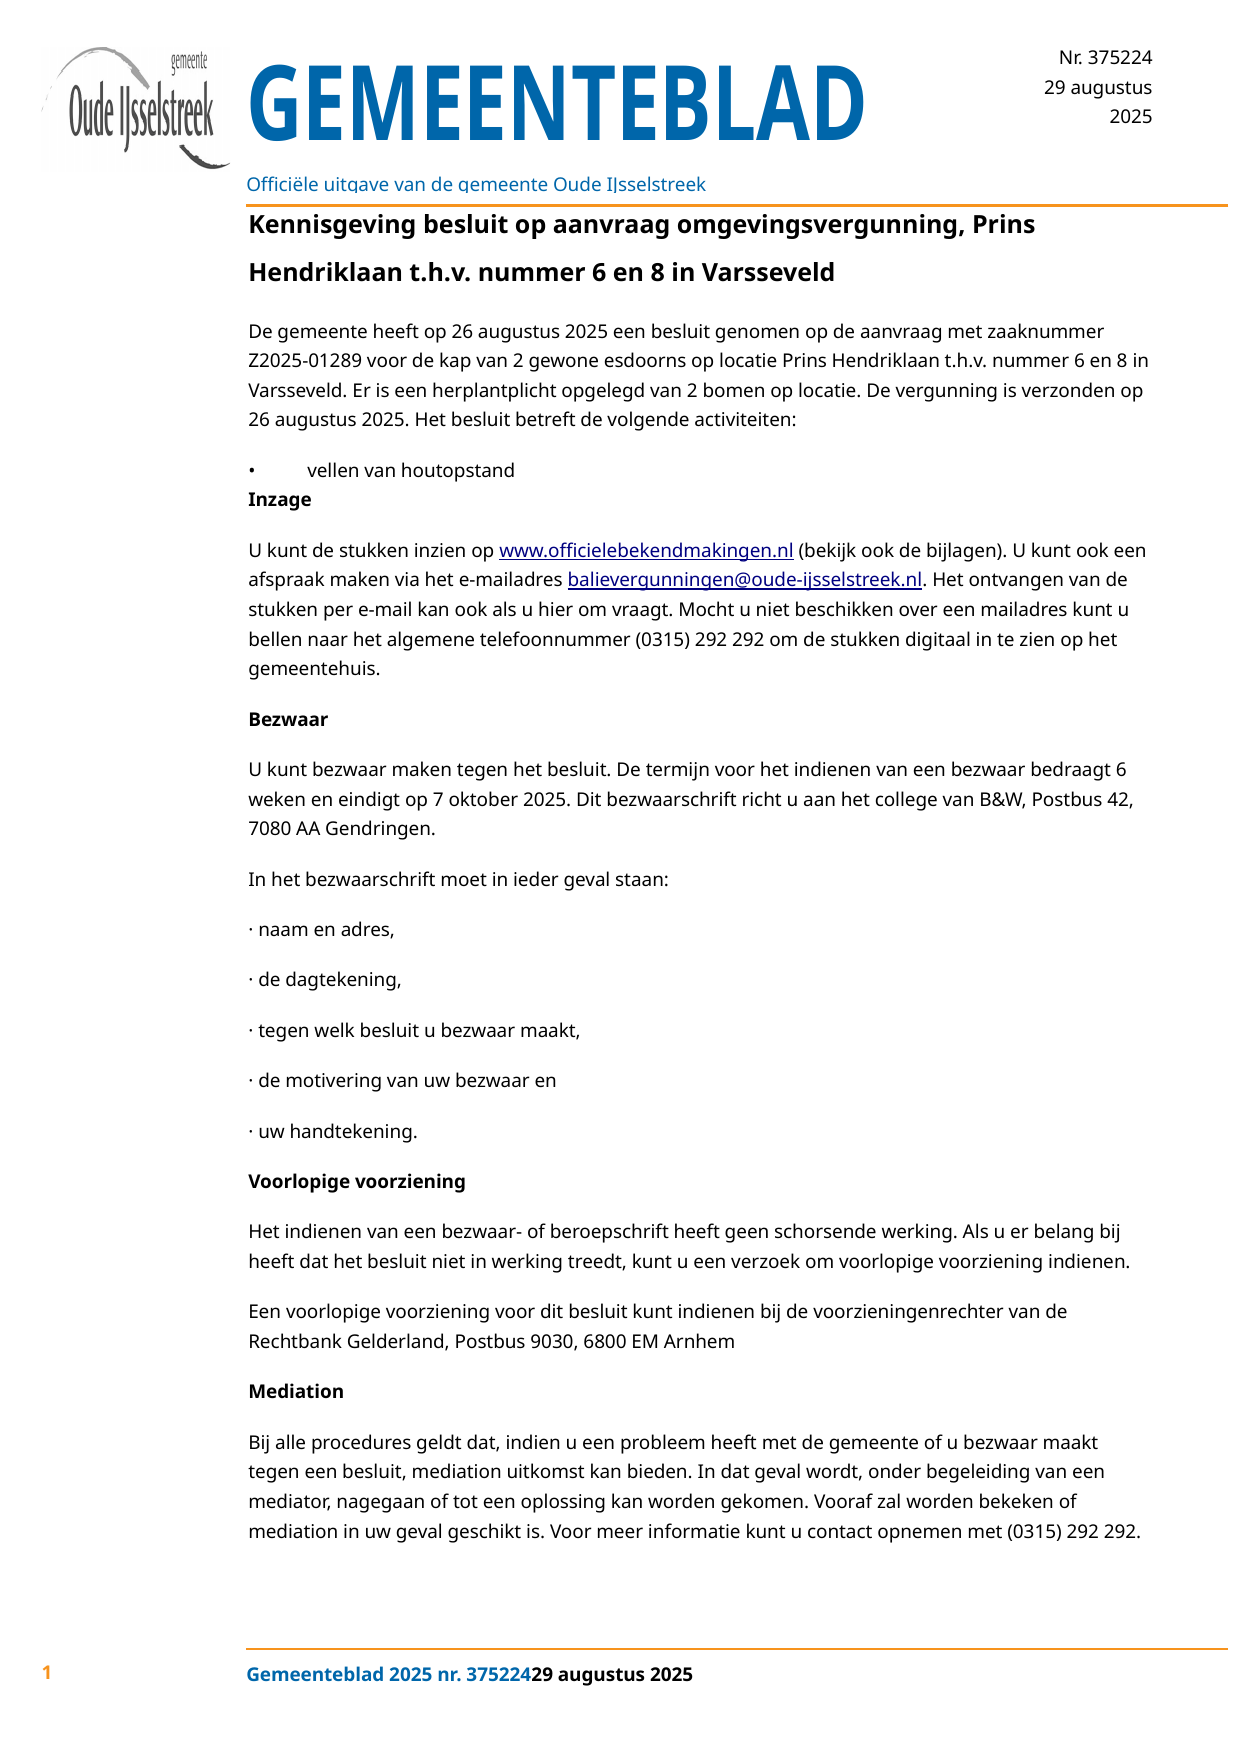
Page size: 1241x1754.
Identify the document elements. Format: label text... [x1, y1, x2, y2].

text · tegen welk besluit u bezwaar maakt, [248, 1017, 1152, 1043]
text Kennisgeving besluit op aanvraag omgevingsvergunning, Prins Hendriklaan t.h.v. nummer 6 en 8 in Varsseveld [248, 207, 1152, 288]
text · naam en adres, [248, 916, 1152, 942]
text · uw handtekening. [248, 1118, 1152, 1144]
text U kunt bezwaar maken tegen het besluit. De termijn voor het indienen van een bezwaar bedraagt 6 weken en eindigt op 7 oktober 2025. Dit bezwaarschrift richt u aan het college van B&W, Postbus 42, 7080 AA Gendringen. [248, 756, 1152, 841]
text Voorlopige voorziening [248, 1168, 1152, 1194]
text De gemeente heeft op 26 augustus 2025 een besluit genomen op de aanvraag met zaaknummer Z2025-01289 voor de kap van 2 gewone esdoorns op locatie Prins Hendriklaan t.h.v. nummer 6 en 8 in Varsseveld. Er is een herplantplicht opgelegd van 2 bomen op locatie. De vergunning is verzonden op 26 augustus 2025. Het besluit betreft de volgende activiteiten: [248, 318, 1152, 432]
text Bij alle procedures geldt dat, indien u een probleem heeft met de gemeente of u bezwaar maakt tegen een besluit, mediation uitkomst kan bieden. In dat geval wordt, onder begeleiding van een mediator, nagegaan of tot een oplossing kan worden gekomen. Vooraf zal worden bekeken of mediation in uw geval geschikt is. Voor meer informatie kunt u contact opnemen met (0315) 292 292. [248, 1429, 1152, 1544]
text U kunt de stukken inzien op www.officielebekendmakingen.nl (bekijk ook de bijlagen). U kunt ook een afspraak maken via het e-mailadres balievergunningen@oude-ijsselstreek.nl. Het ontvangen van de stukken per e-mail kan ook als u hier om vraagt. Mocht u niet beschikken over een mailadres kunt u bellen naar het algemene telefoonnummer (0315) 292 292 om de stukken digitaal in te zien op het gemeentehuis. [248, 537, 1152, 681]
text Mediation [248, 1379, 1152, 1404]
picture [41, 47, 231, 172]
text · de motivering van uw bezwaar en [248, 1067, 1152, 1093]
text Het indienen van een bezwaar- of beroepschrift heeft geen schorsende werking. Als u er belang bij heeft dat het besluit niet in werking treedt, kunt u een verzoek om voorlopige voorziening indienen. [248, 1219, 1152, 1274]
text In het bezwaarschrift moet in ieder geval staan: [248, 866, 1152, 892]
text Een voorlopige voorziening voor dit besluit kunt indienen bij de voorzieningenrechter van de Rechtbank Gelderland, Postbus 9030, 6800 EM Arnhem [248, 1299, 1152, 1354]
text · de dagtekening, [248, 967, 1152, 992]
list vellen van houtopstand [248, 457, 1152, 483]
text Bezwaar [248, 706, 1152, 732]
text Inzage [248, 487, 1152, 512]
